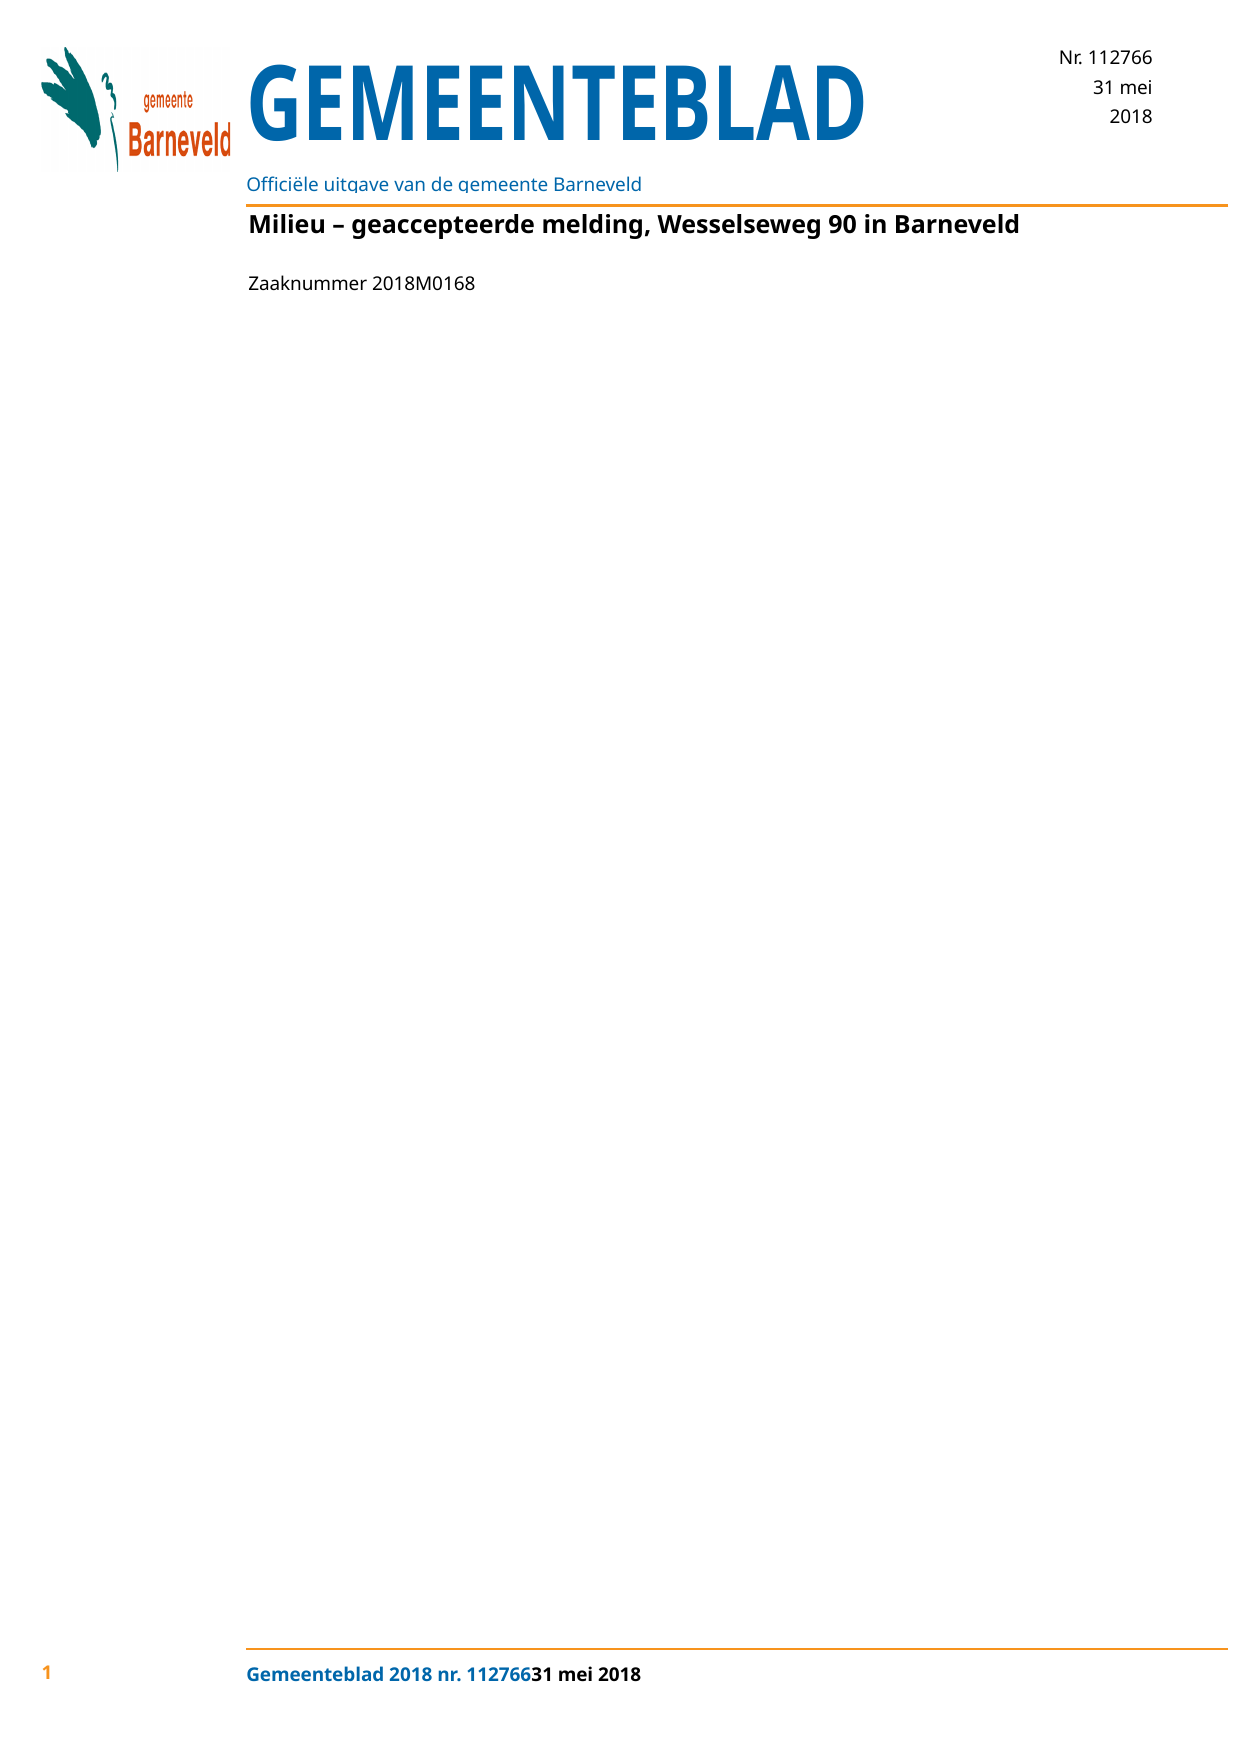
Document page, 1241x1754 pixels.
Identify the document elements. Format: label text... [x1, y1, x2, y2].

picture [41, 47, 231, 172]
text Zaaknummer 2018M0168 [248, 270, 1152, 296]
text Milieu – geaccepteerde melding, Wesselseweg 90 in Barneveld [248, 207, 1152, 241]
